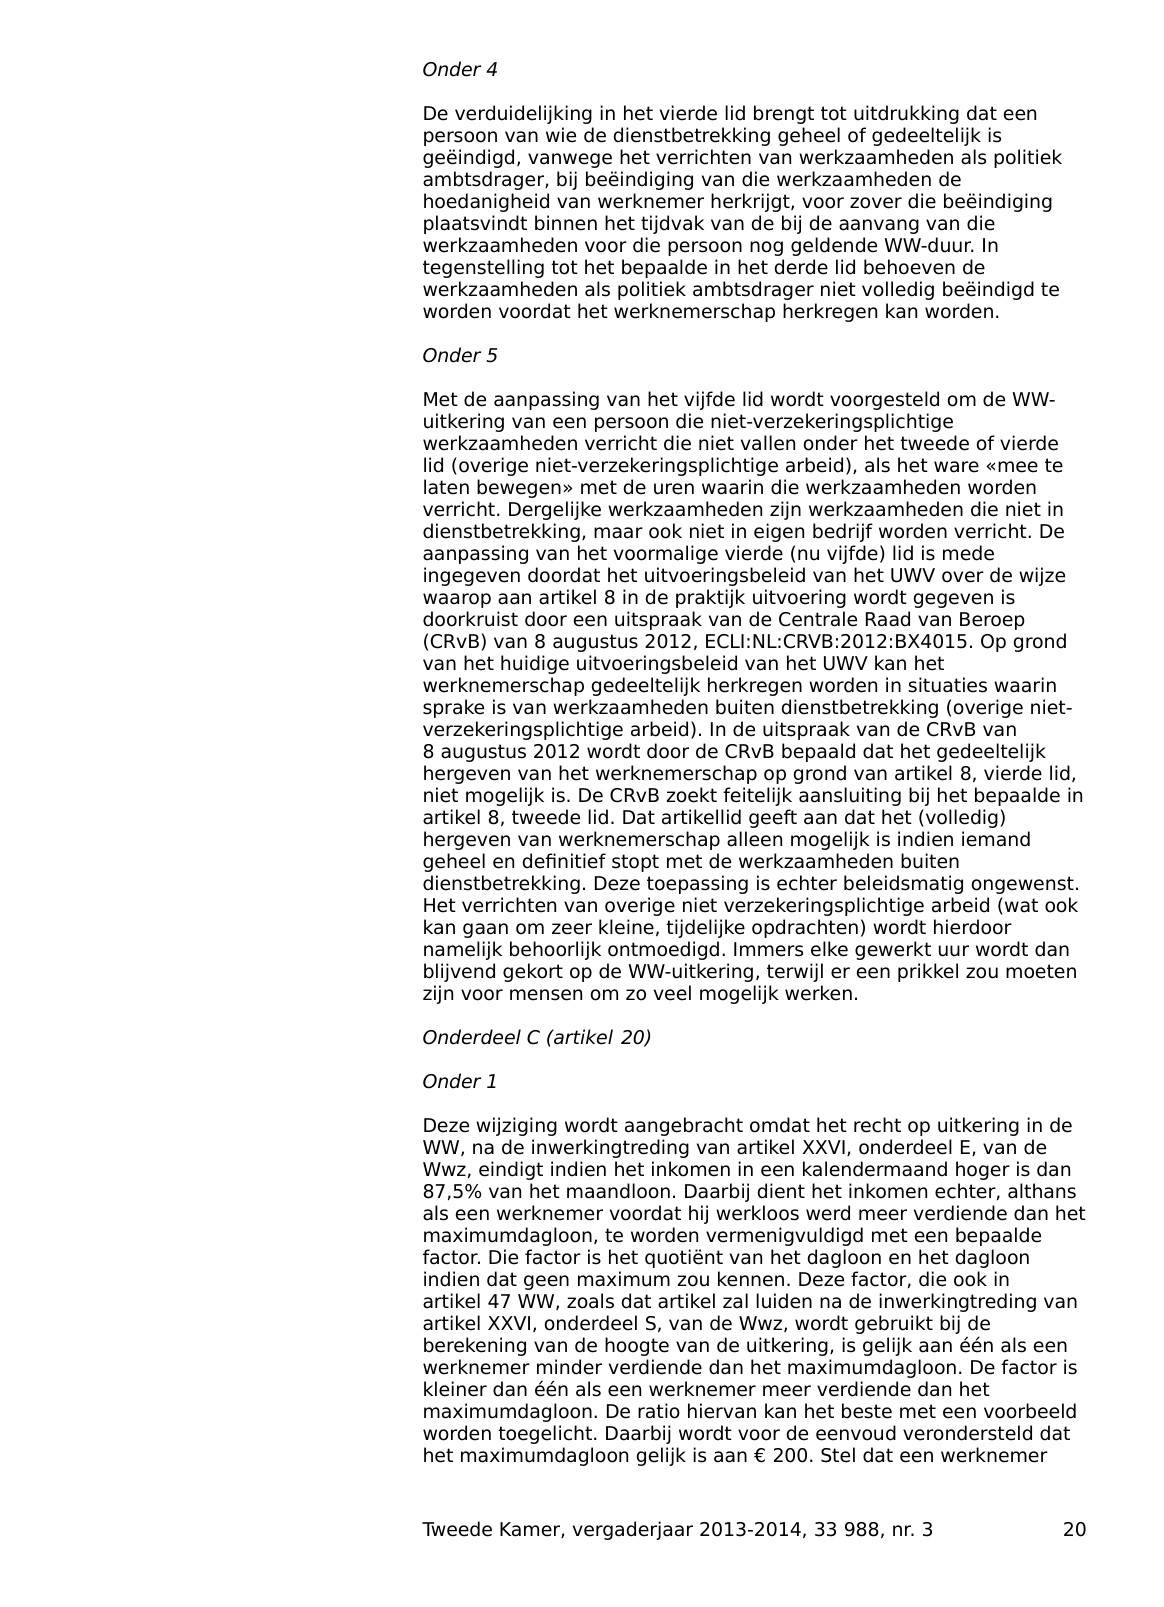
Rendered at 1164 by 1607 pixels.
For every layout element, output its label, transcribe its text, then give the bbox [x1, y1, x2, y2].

subtitle Onder 5 [422, 345, 1087, 367]
text De verduidelijking in het vierde lid brengt tot uitdrukking dat een persoon van wie de dienstbetrekking geheel of gedeeltelijk is geëindigd, vanwege het verrichten van werkzaamheden als politiek ambtsdrager, bij beëindiging van die werkzaamheden de hoedanigheid van werknemer herkrijgt, voor zover die beëindiging plaatsvindt binnen het tijdvak van de bij de aanvang van die werkzaamheden voor die persoon nog geldende WW-duur. In tegenstelling tot het bepaalde in het derde lid behoeven de werkzaamheden als politiek ambtsdrager niet volledig beëindigd te worden voordat het werknemerschap herkregen kan worden. [422, 103, 1087, 323]
subtitle Onder 1 [422, 1071, 1087, 1093]
subtitle Onder 4 [422, 59, 1087, 81]
text Deze wijziging wordt aangebracht omdat het recht op uitkering in de WW, na de inwerkingtreding van artikel XXVI, onderdeel E, van de Wwz, eindigt indien het inkomen in een kalendermaand hoger is dan 87,5% van het maandloon. Daarbij dient het inkomen echter, althans als een werknemer voordat hij werkloos werd meer verdiende dan het maximumdagloon, te worden vermenigvuldigd met een bepaalde factor. Die factor is het quotiënt van het dagloon en het dagloon indien dat geen maximum zou kennen. Deze factor, die ook in artikel 47 WW, zoals dat artikel zal luiden na de inwerkingtreding van artikel XXVI, onderdeel S, van de Wwz, wordt gebruikt bij de berekening van de hoogte van de uitkering, is gelijk aan één als een werknemer minder verdiende dan het maximumdagloon. De factor is kleiner dan één als een werknemer meer verdiende dan het maximumdagloon. De ratio hiervan kan het beste met een voorbeeld worden toegelicht. Daarbij wordt voor de eenvoud verondersteld dat het maximumdagloon gelijk is aan € 200. Stel dat een werknemer [422, 1115, 1087, 1467]
text Met de aanpassing van het vijfde lid wordt voorgesteld om de WW-uitkering van een persoon die niet-verzekeringsplichtige werkzaamheden verricht die niet vallen onder het tweede of vierde lid (overige niet-verzekeringsplichtige arbeid), als het ware «mee te laten bewegen» met de uren waarin die werkzaamheden worden verricht. Dergelijke werkzaamheden zijn werkzaamheden die niet in dienstbetrekking, maar ook niet in eigen bedrijf worden verricht. De aanpassing van het voormalige vierde (nu vijfde) lid is mede ingegeven doordat het uitvoeringsbeleid van het UWV over de wijze waarop aan artikel 8 in de praktijk uitvoering wordt gegeven is doorkruist door een uitspraak van de Centrale Raad van Beroep (CRvB) van 8 augustus 2012, ECLI:NL:CRVB:2012:BX4015. Op grond van het huidige uitvoeringsbeleid van het UWV kan het werknemerschap gedeeltelijk herkregen worden in situaties waarin sprake is van werkzaamheden buiten dienstbetrekking (overige niet-verzekeringsplichtige arbeid). In de uitspraak van de CRvB van 8 augustus 2012 wordt door de CRvB bepaald dat het gedeeltelijk hergeven van het werknemerschap op grond van artikel 8, vierde lid, niet mogelijk is. De CRvB zoekt feitelijk aansluiting bij het bepaalde in artikel 8, tweede lid. Dat artikellid geeft aan dat het (volledig) hergeven van werknemerschap alleen mogelijk is indien iemand geheel en definitief stopt met de werkzaamheden buiten dienstbetrekking. Deze toepassing is echter beleidsmatig ongewenst. Het verrichten van overige niet verzekeringsplichtige arbeid (wat ook kan gaan om zeer kleine, tijdelijke opdrachten) wordt hierdoor namelijk behoorlijk ontmoedigd. Immers elke gewerkt uur wordt dan blijvend gekort op de WW-uitkering, terwijl er een prikkel zou moeten zijn voor mensen om zo veel mogelijk werken. [422, 389, 1087, 1005]
subtitle Onderdeel C (artikel 20) [422, 1027, 1087, 1049]
